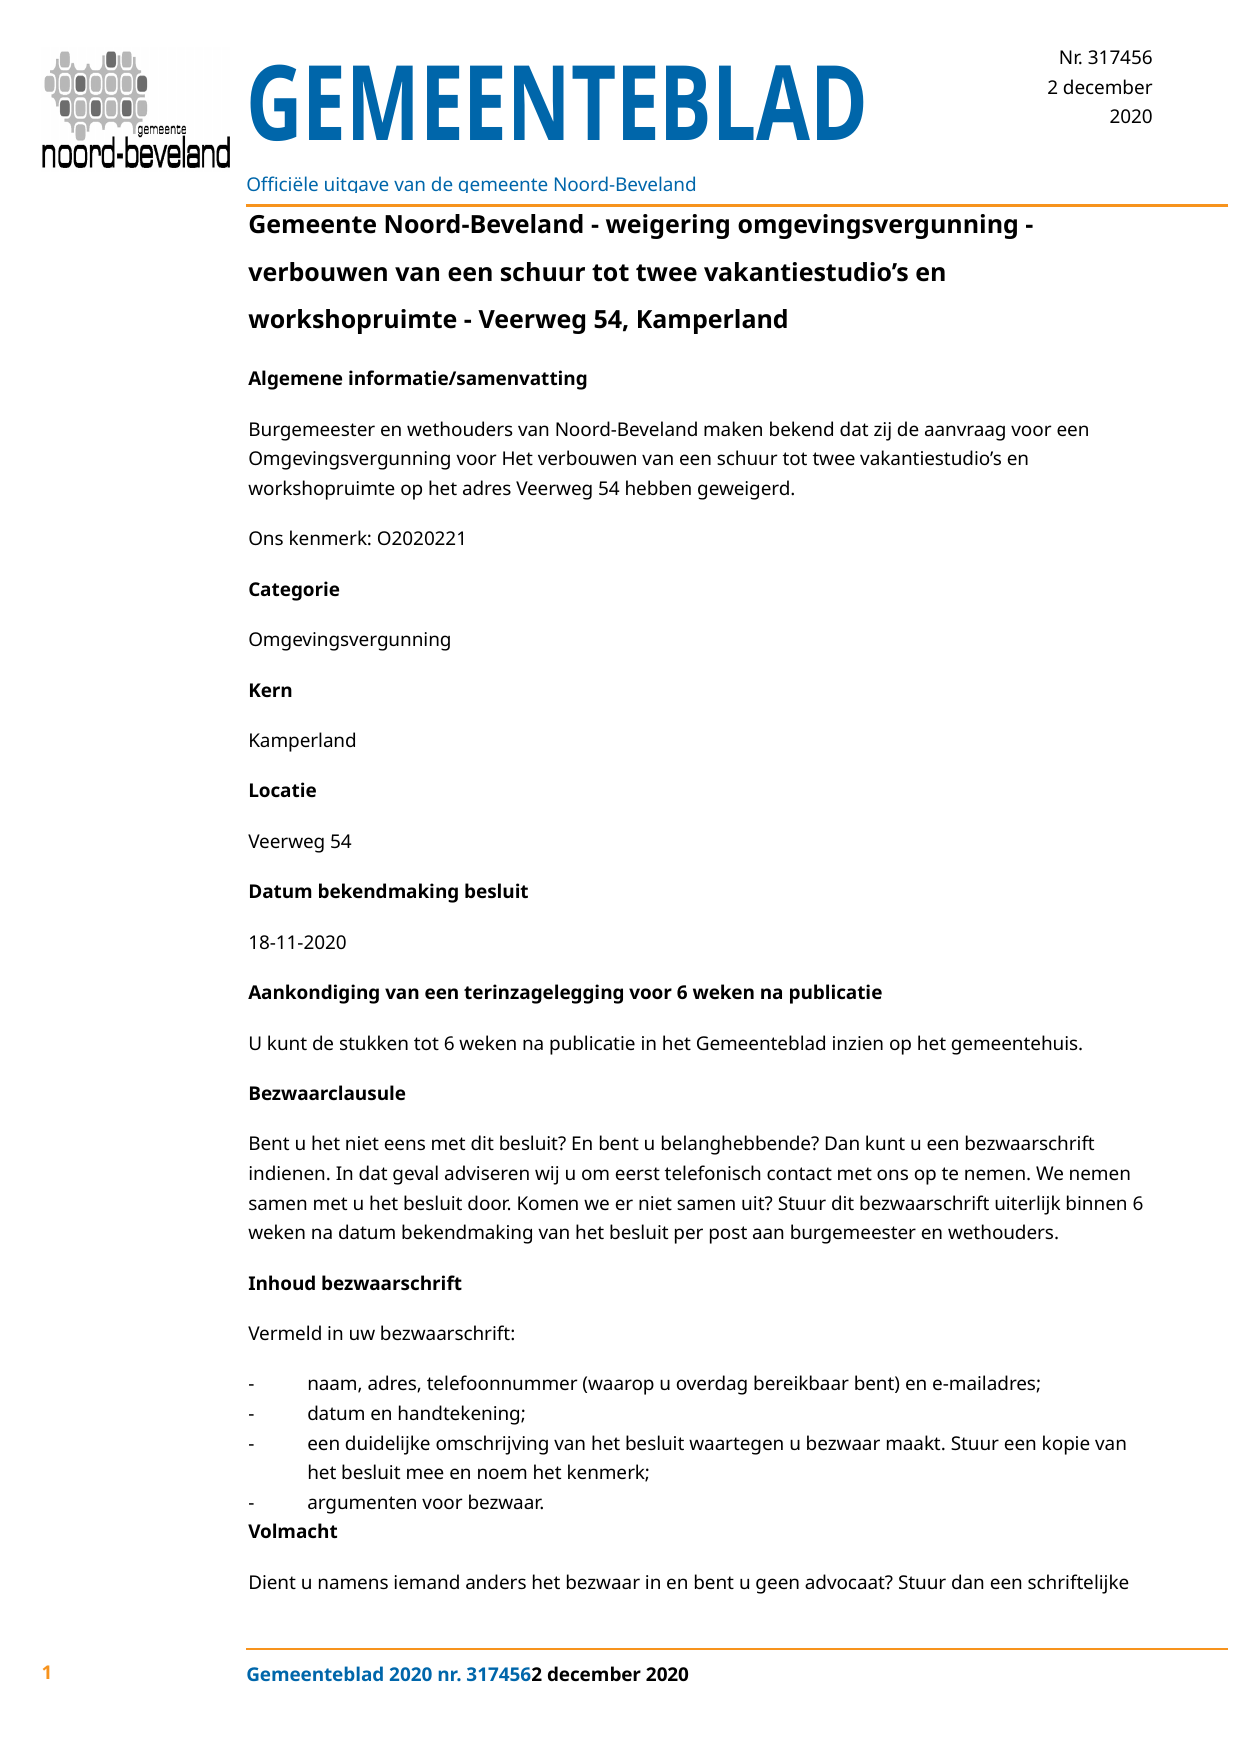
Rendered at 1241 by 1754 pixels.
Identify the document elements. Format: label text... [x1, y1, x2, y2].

text Bezwaarclausule [248, 1080, 1152, 1106]
text Dient u namens iemand anders het bezwaar in en bent u geen advocaat? Stuur dan een schriftelijke [248, 1569, 1152, 1594]
list een duidelijke omschrijving van het besluit waartegen u bezwaar maakt. Stuur een kopie van het besluit mee en noem het kenmerk; [248, 1430, 1152, 1485]
text Vermeld in uw bezwaarschrift: [248, 1320, 1152, 1346]
text Algemene informatie/samenvatting [248, 366, 1152, 391]
text Kamperland [248, 727, 1152, 753]
list naam, adres, telefoonnummer (waarop u overdag bereikbaar bent) en e-mailadres; [248, 1371, 1152, 1396]
list datum en handtekening; [248, 1400, 1152, 1426]
text Veerweg 54 [248, 828, 1152, 854]
text Volmacht [248, 1518, 1152, 1544]
text Bent u het niet eens met dit besluit? En bent u belanghebbende? Dan kunt u een bezwaarschrift indienen. In dat geval adviseren wij u om eerst telefonisch contact met ons op te nemen. We nemen samen met u het besluit door. Komen we er niet samen uit? Stuur dit bezwaarschrift uiterlijk binnen 6 weken na datum bekendmaking van het besluit per post aan burgemeester en wethouders. [248, 1131, 1152, 1245]
text Ons kenmerk: O2020221 [248, 526, 1152, 551]
list argumenten voor bezwaar. [248, 1489, 1152, 1514]
text Inhoud bezwaarschrift [248, 1270, 1152, 1295]
text Burgemeester en wethouders van Noord-Beveland maken bekend dat zij de aanvraag voor een Omgevingsvergunning voor Het verbouwen van een schuur tot twee vakantiestudio’s en workshopruimte op het adres Veerweg 54 hebben geweigerd. [248, 416, 1152, 501]
text 18-11-2020 [248, 929, 1152, 954]
picture [41, 47, 231, 172]
text Categorie [248, 576, 1152, 602]
text U kunt de stukken tot 6 weken na publicatie in het Gemeenteblad inzien op het gemeentehuis. [248, 1030, 1152, 1055]
text Omgevingsvergunning [248, 626, 1152, 652]
text Datum bekendmaking besluit [248, 878, 1152, 904]
text Aankondiging van een terinzagelegging voor 6 weken na publicatie [248, 979, 1152, 1005]
text Gemeente Noord-Beveland - weigering omgevingsvergunning - verbouwen van een schuur tot twee vakantiestudio’s en workshopruimte - Veerweg 54, Kamperland [248, 207, 1152, 336]
text Kern [248, 677, 1152, 702]
text Locatie [248, 778, 1152, 803]
